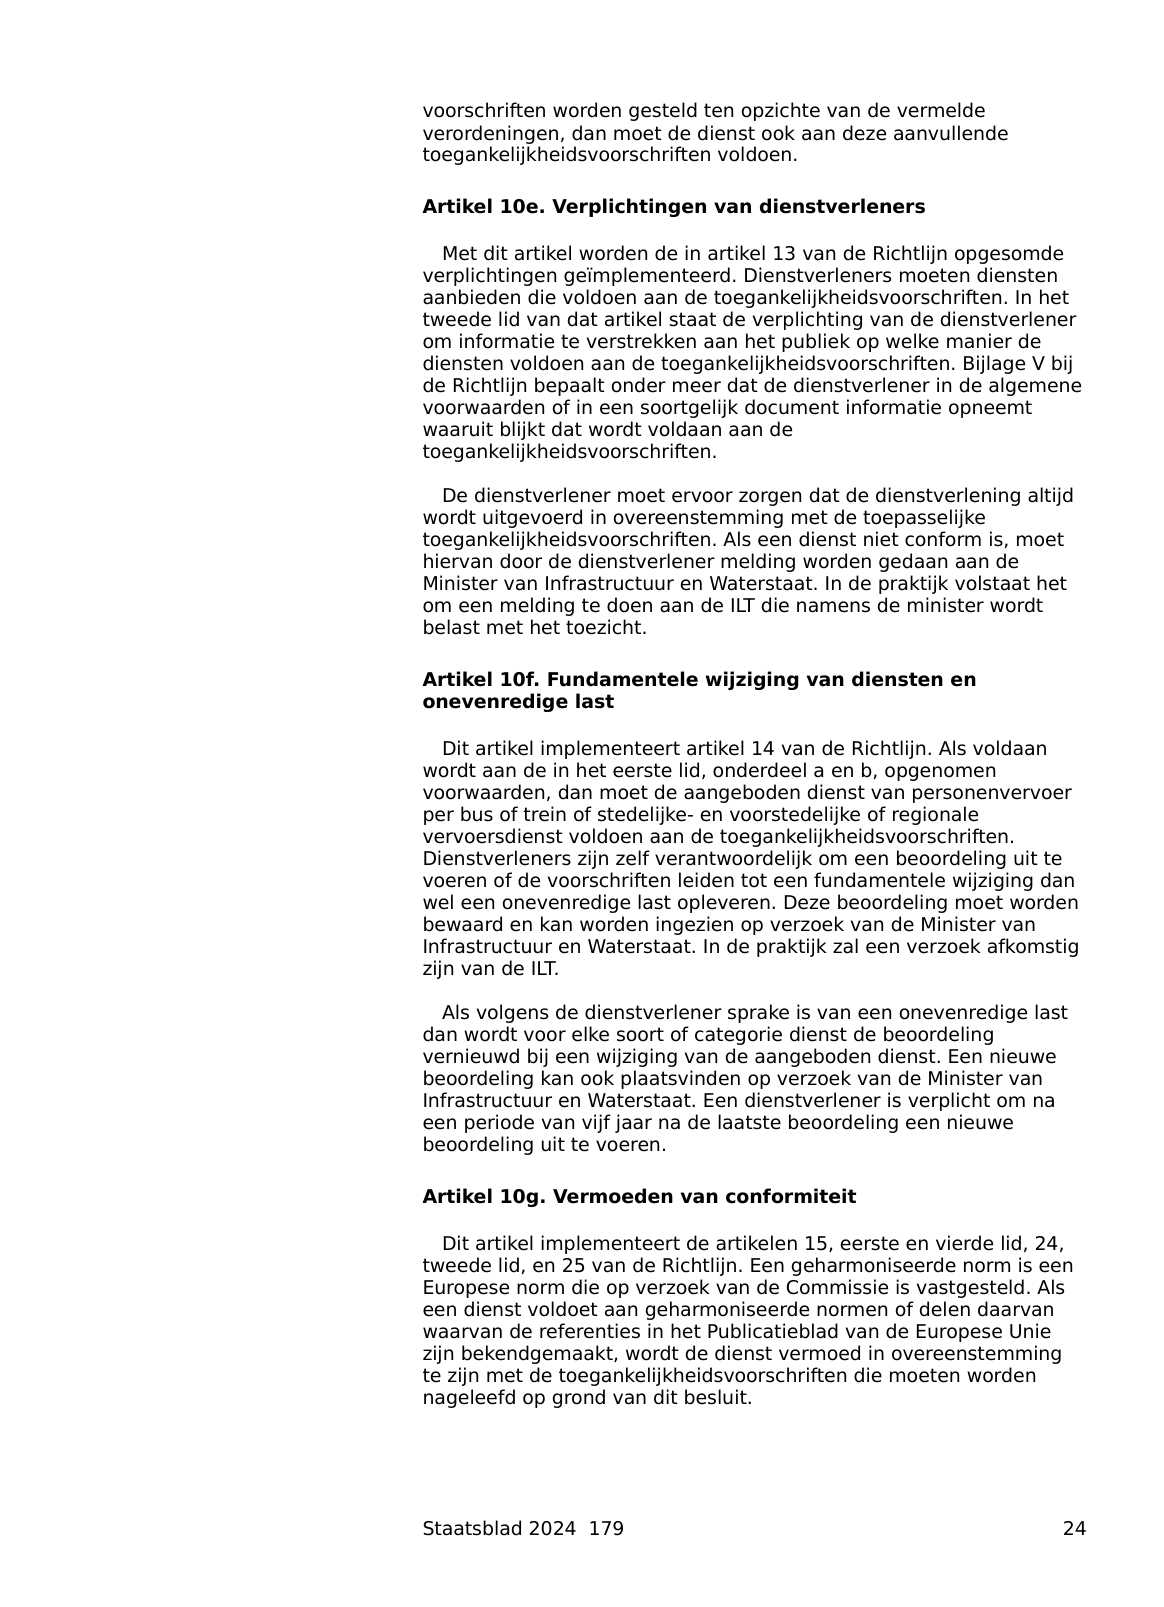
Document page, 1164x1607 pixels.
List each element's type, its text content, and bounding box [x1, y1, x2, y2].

text Dit artikel implementeert artikel 14 van de Richtlijn. Als voldaan wordt aan de in het eerste lid, onderdeel a en b, opgenomen voorwaarden, dan moet de aangeboden dienst van personenvervoer per bus of trein of stedelijke- en voorstedelijke of regionale vervoersdienst voldoen aan de toegankelijkheidsvoorschriften. Dienstverleners zijn zelf verantwoordelijk om een beoordeling uit te voeren of de voorschriften leiden tot een fundamentele wijziging dan wel een onevenredige last opleveren. Deze beoordeling moet worden bewaard en kan worden ingezien op verzoek van de Minister van Infrastructuur en Waterstaat. In de praktijk zal een verzoek afkomstig zijn van de ILT. [422, 738, 1087, 980]
text Als volgens de dienstverlener sprake is van een onevenredige last dan wordt voor elke soort of categorie dienst de beoordeling vernieuwd bij een wijziging van de aangeboden dienst. Een nieuwe beoordeling kan ook plaatsvinden op verzoek van de Minister van Infrastructuur en Waterstaat. Een dienstverlener is verplicht om na een periode van vijf jaar na de laatste beoordeling een nieuwe beoordeling uit te voeren. [422, 1002, 1087, 1156]
text Met dit artikel worden de in artikel 13 van de Richtlijn opgesomde verplichtingen geïmplementeerd. Dienstverleners moeten diensten aanbieden die voldoen aan de toegankelijkheidsvoorschriften. In het tweede lid van dat artikel staat de verplichting van de dienstverlener om informatie te verstrekken aan het publiek op welke manier de diensten voldoen aan de toegankelijkheidsvoorschriften. Bijlage V bij de Richtlijn bepaalt onder meer dat de dienstverlener in de algemene voorwaarden of in een soortgelijk document informatie opneemt waaruit blijkt dat wordt voldaan aan de toegankelijkheidsvoorschriften. [422, 243, 1087, 463]
subtitle Artikel 10e. Verplichtingen van dienstverleners [422, 196, 1087, 218]
text Dit artikel implementeert de artikelen 15, eerste en vierde lid, 24, tweede lid, en 25 van de Richtlijn. Een geharmoniseerde norm is een Europese norm die op verzoek van de Commissie is vastgesteld. Als een dienst voldoet aan geharmoniseerde normen of delen daarvan waarvan de referenties in het Publicatieblad van de Europese Unie zijn bekendgemaakt, wordt de dienst vermoed in overeenstemming te zijn met de toegankelijkheidsvoorschriften die moeten worden nageleefd op grond van dit besluit. [422, 1233, 1087, 1409]
subtitle Artikel 10g. Vermoeden van conformiteit [422, 1186, 1087, 1208]
subtitle Artikel 10f. Fundamentele wijziging van diensten en onevenredige last [422, 669, 1087, 713]
text De dienstverlener moet ervoor zorgen dat de dienstverlening altijd wordt uitgevoerd in overeenstemming met de toepasselijke toegankelijkheidsvoorschriften. Als een dienst niet conform is, moet hiervan door de dienstverlener melding worden gedaan aan de Minister van Infrastructuur en Waterstaat. In de praktijk volstaat het om een melding te doen aan de ILT die namens de minister wordt belast met het toezicht. [422, 485, 1087, 639]
text voorschriften worden gesteld ten opzichte van de vermelde verordeningen, dan moet de dienst ook aan deze aanvullende toegankelijkheidsvoorschriften voldoen. [422, 100, 1087, 166]
